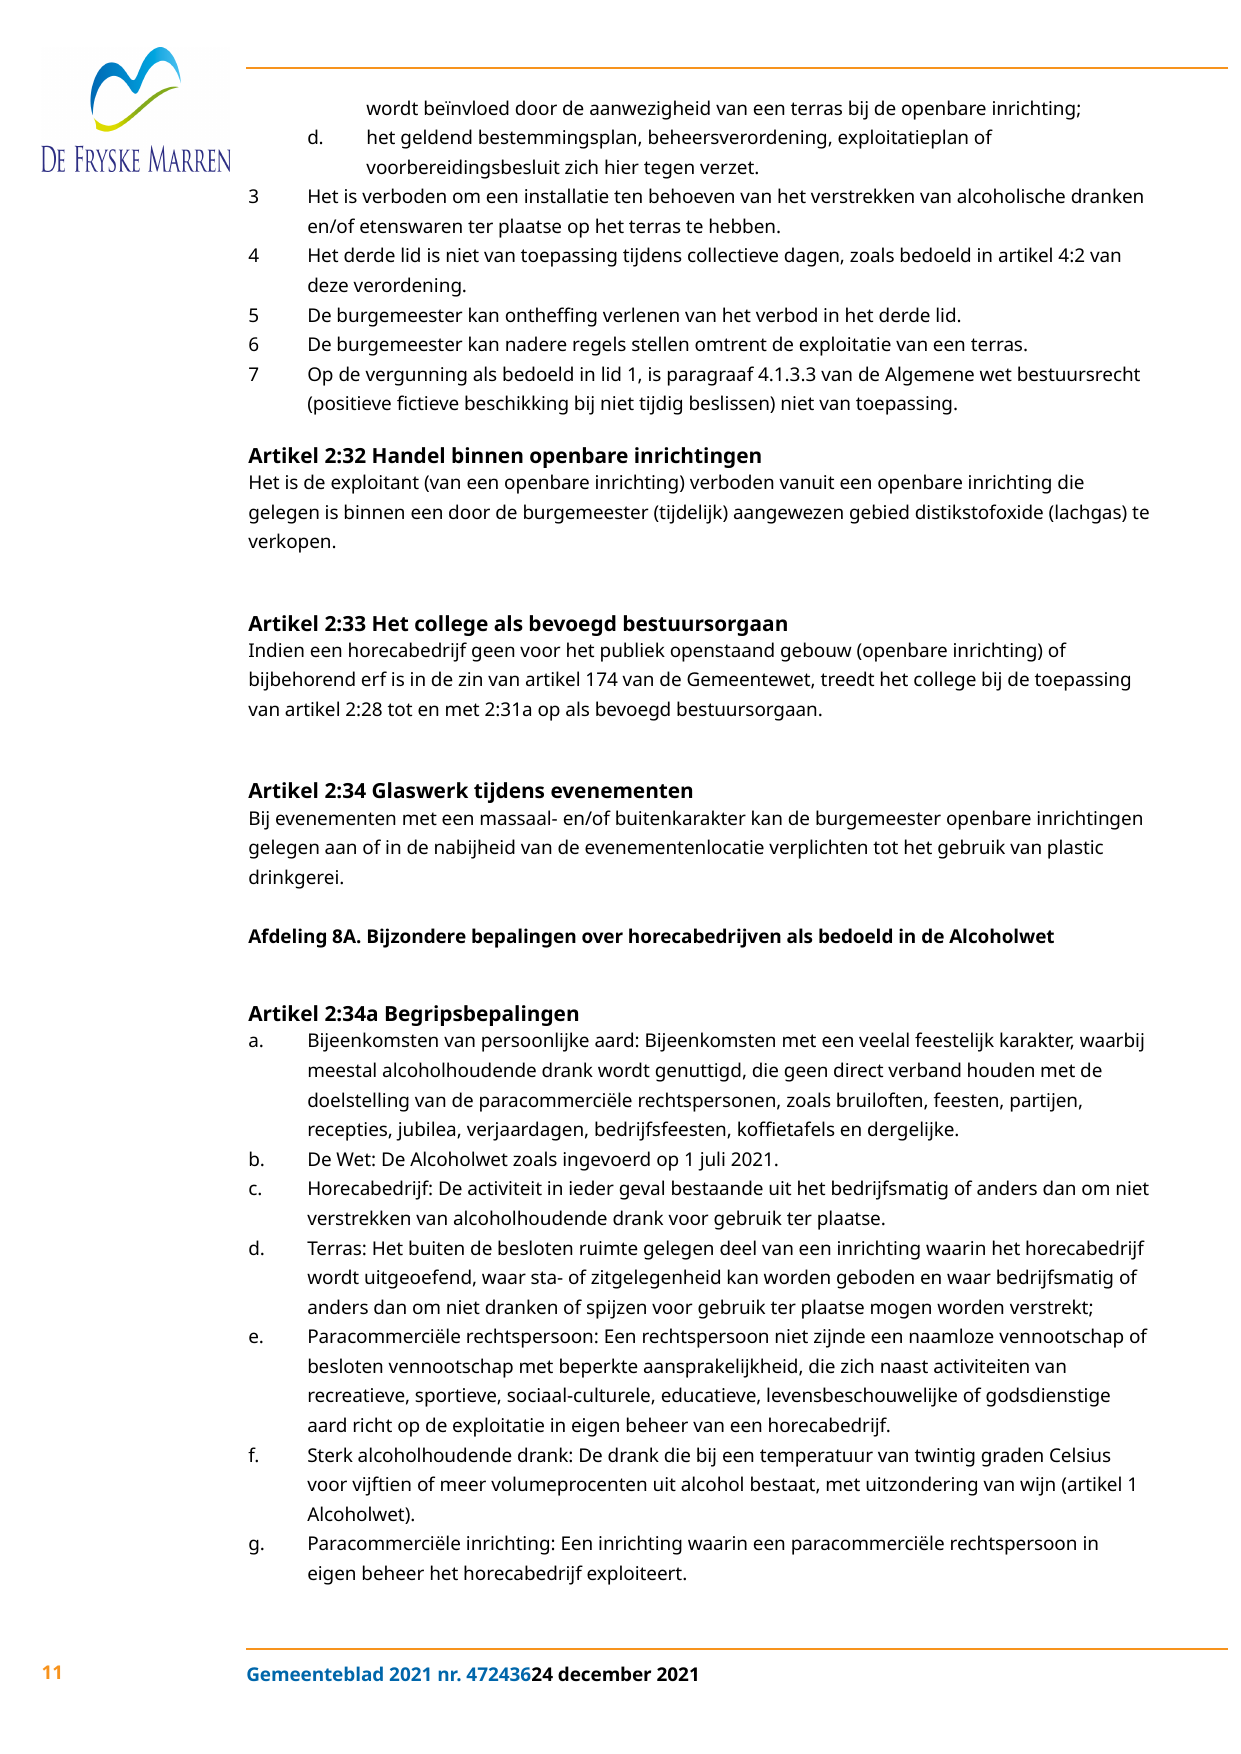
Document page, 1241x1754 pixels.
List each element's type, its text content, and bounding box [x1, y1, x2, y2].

list De burgemeester kan nadere regels stellen omtrent de exploitatie van een terras. [248, 331, 1152, 357]
text Bij evenementen met een massaal- en/of buitenkarakter kan de burgemeester openbare inrichtingen gelegen aan of in de nabijheid van de evenementenlocatie verplichten tot het gebruik van plastic drinkgerei. [248, 805, 1152, 889]
text Indien een horecabedrijf geen voor het publiek openstaand gebouw (openbare inrichting) of bijbehorend erf is in de zin van artikel 174 van de Gemeentewet, treedt het college bij de toepassing van artikel 2:28 tot en met 2:31a op als bevoegd bestuursorgaan. [248, 637, 1152, 722]
text Artikel 2:34 Glaswerk tijdens evenementen [248, 776, 1152, 805]
list De burgemeester kan ontheffing verlenen van het verbod in het derde lid. [248, 302, 1152, 328]
list Het derde lid is niet van toepassing tijdens collectieve dagen, zoals bedoeld in artikel 4:2 van deze verordening. [248, 243, 1152, 298]
list Paracommerciële rechtspersoon: Een rechtspersoon niet zijnde een naamloze vennootschap of besloten vennootschap met beperkte aansprakelijkheid, die zich naast activiteiten van recreatieve, sportieve, sociaal-culturele, educatieve, levensbeschouwelijke of godsdienstige aard richt op de exploitatie in eigen beheer van een horecabedrijf. [248, 1323, 1152, 1438]
list Bijeenkomsten van persoonlijke aard: Bijeenkomsten met een veelal feestelijk karakter, waarbij meestal alcoholhoudende drank wordt genuttigd, die geen direct verband houden met de doelstelling van de paracommerciële rechtspersonen, zoals bruiloften, feesten, partijen, recepties, jubilea, verjaardagen, bedrijfsfeesten, koffietafels en dergelijke. [248, 1028, 1152, 1142]
list Het is verboden om een installatie ten behoeven van het verstrekken van alcoholische dranken en/of etenswaren ter plaatse op het terras te hebben. [248, 183, 1152, 239]
text Artikel 2:32 Handel binnen openbare inrichtingen [248, 441, 1152, 469]
list Paracommerciële inrichting: Een inrichting waarin een paracommerciële rechtspersoon in eigen beheer het horecabedrijf exploiteert. [248, 1531, 1152, 1586]
list Horecabedrijf: De activiteit in ieder geval bestaande uit het bedrijfsmatig of anders dan om niet verstrekken van alcoholhoudende drank voor gebruik ter plaatse. [248, 1176, 1152, 1231]
text Het is de exploitant (van een openbare inrichting) verboden vanuit een openbare inrichting die gelegen is binnen een door de burgemeester (tijdelijk) aangewezen gebied distikstofoxide (lachgas) te verkopen. [248, 469, 1152, 554]
picture [41, 47, 231, 172]
text Artikel 2:33 Het college als bevoegd bestuursorgaan [248, 609, 1152, 637]
text Artikel 2:34a Begripsbepalingen [248, 999, 1152, 1028]
list Sterk alcoholhoudende drank: De drank die bij een temperatuur van twintig graden Celsius voor vijftien of meer volumeprocenten uit alcohol bestaat, met uitzondering van wijn (artikel 1 Alcoholwet). [248, 1442, 1152, 1527]
list Terras: Het buiten de besloten ruimte gelegen deel van een inrichting waarin het horecabedrijf wordt uitgeoefend, waar sta- of zitgelegenheid kan worden geboden en waar bedrijfsmatig of anders dan om niet dranken of spijzen voor gebruik ter plaatse mogen worden verstrekt; [248, 1235, 1152, 1319]
list wordt beïnvloed door de aanwezigheid van een terras bij de openbare inrichting; [307, 95, 1152, 121]
text Afdeling 8A. Bijzondere bepalingen over horecabedrijven als bedoeld in de Alcoholwet [248, 923, 1152, 949]
list De Wet: De Alcoholwet zoals ingevoerd op 1 juli 2021. [248, 1146, 1152, 1172]
list Op de vergunning als bedoeld in lid 1, is paragraaf 4.1.3.3 van de Algemene wet bestuursrecht (positieve fictieve beschikking bij niet tijdig beslissen) niet van toepassing. [248, 361, 1152, 416]
list het geldend bestemmingsplan, beheersverordening, exploitatieplan of voorbereidingsbesluit zich hier tegen verzet. [307, 124, 1152, 180]
